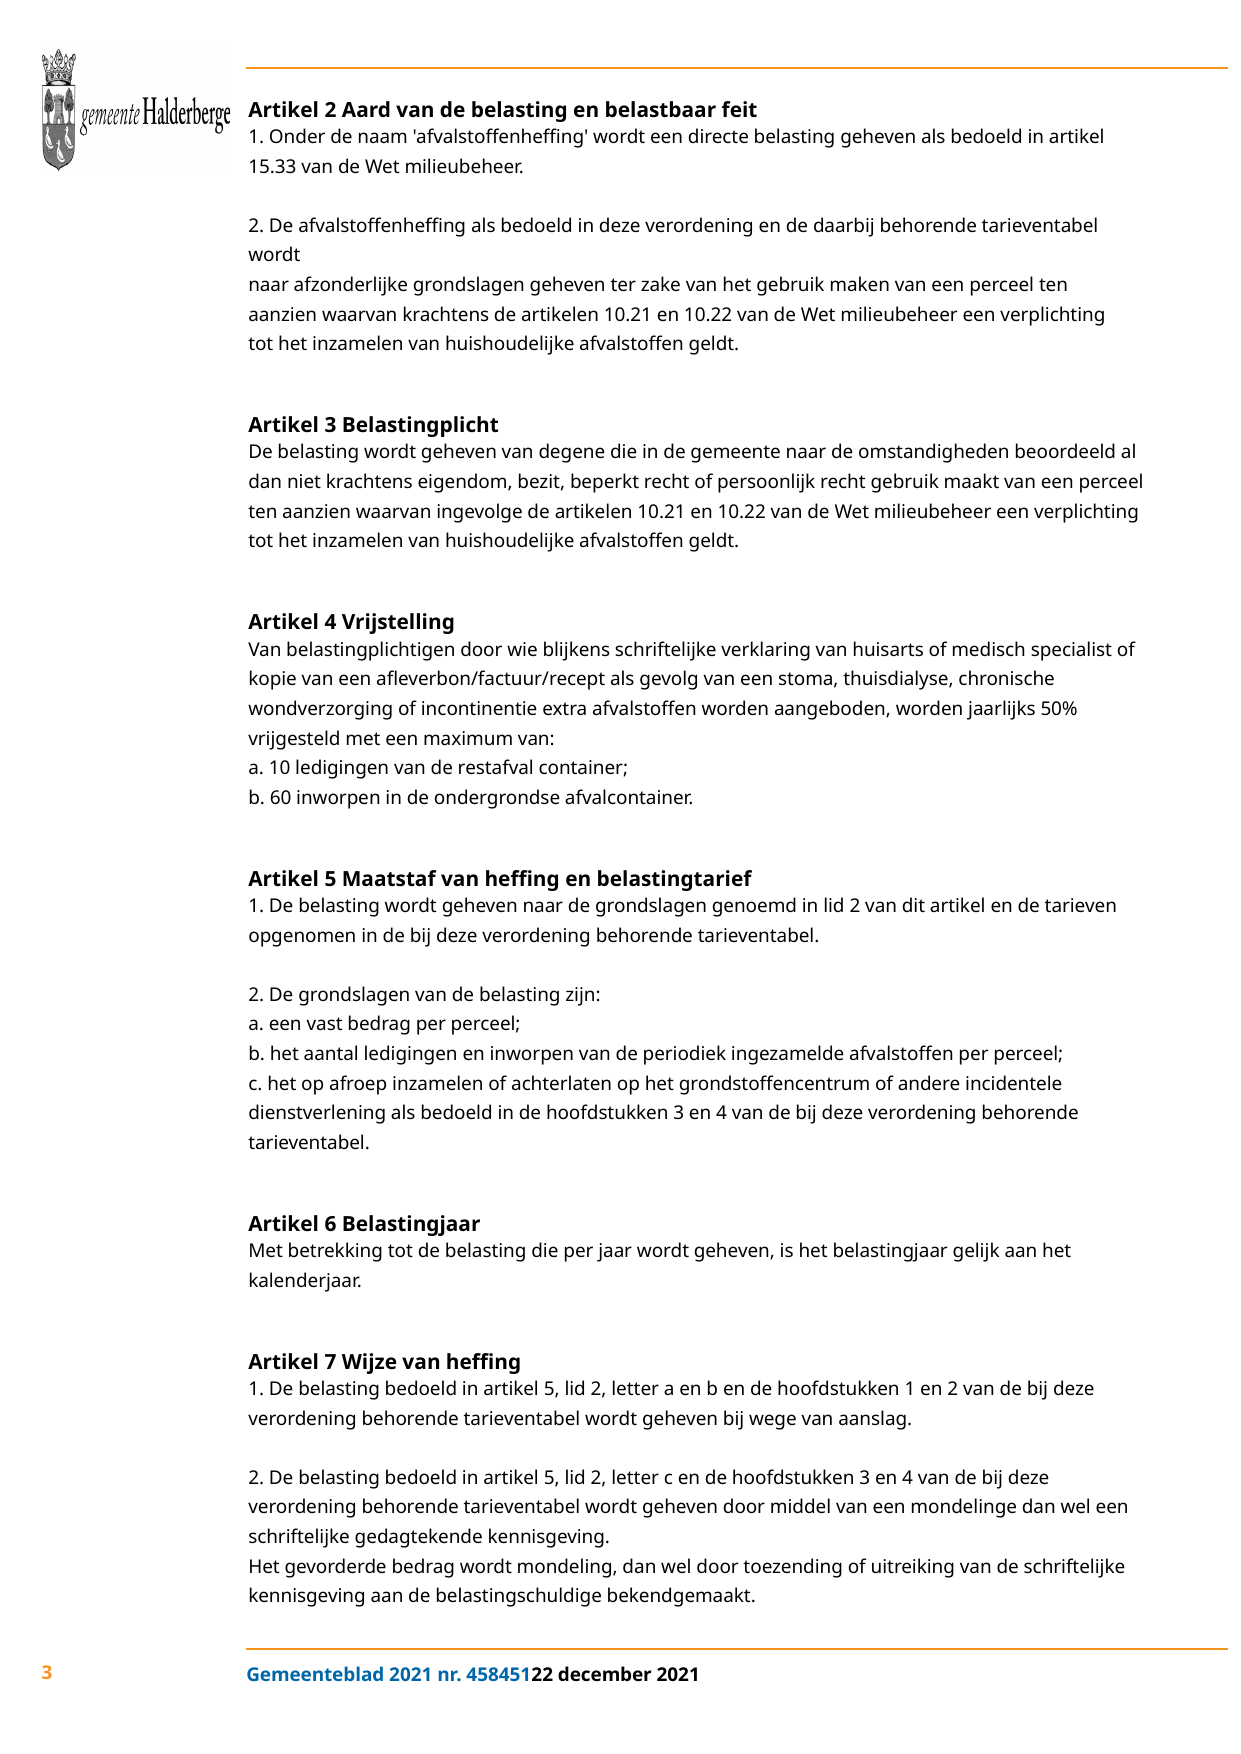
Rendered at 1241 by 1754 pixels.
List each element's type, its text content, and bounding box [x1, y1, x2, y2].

text aanzien waarvan krachtens de artikelen 10.21 en 10.22 van de Wet milieubeheer een verplichting [248, 301, 1152, 326]
text c. het op afroep inzamelen of achterlaten op het grondstoffencentrum of andere incidentele dienstverlening als bedoeld in de hoofdstukken 3 en 4 van de bij deze verordening behorende tarieventabel. [248, 1070, 1152, 1155]
text naar afzonderlijke grondslagen geheven ter zake van het gebruik maken van een perceel ten [248, 271, 1152, 297]
text 2. De afvalstoffenheffing als bedoeld in deze verordening en de daarbij behorende tarieventabel wordt [248, 212, 1152, 267]
text a. 10 ledigingen van de restafval container; [248, 754, 1152, 780]
text Het gevorderde bedrag wordt mondeling, dan wel door toezending of uitreiking van de schriftelijke kennisgeving aan de belastingschuldige bekendgemaakt. [248, 1553, 1152, 1608]
text Artikel 5 Maatstaf van heffing en belastingtarief [248, 864, 1152, 892]
text tot het inzamelen van huishoudelijke afvalstoffen geldt. [248, 330, 1152, 356]
text a. een vast bedrag per perceel; [248, 1011, 1152, 1036]
text Artikel 4 Vrijstelling [248, 607, 1152, 636]
text Artikel 7 Wijze van heffing [248, 1347, 1152, 1375]
text Met betrekking tot de belasting die per jaar wordt geheven, is het belastingjaar gelijk aan het kalenderjaar. [248, 1237, 1152, 1293]
text Artikel 2 Aard van de belasting en belastbaar feit [248, 95, 1152, 123]
text De belasting wordt geheven van degene die in de gemeente naar de omstandigheden beoordeeld al dan niet krachtens eigendom, bezit, beperkt recht of persoonlijk recht gebruik maakt van een perceel ten aanzien waarvan ingevolge de artikelen 10.21 en 10.22 van de Wet milieubeheer een verplichting tot het inzamelen van huishoudelijke afvalstoffen geldt. [248, 439, 1152, 553]
text Van belastingplichtigen door wie blijkens schriftelijke verklaring van huisarts of medisch specialist of kopie van een afleverbon/factuur/recept als gevolg van een stoma, thuisdialyse, chronische wondverzorging of incontinentie extra afvalstoffen worden aangeboden, worden jaarlijks 50% vrijgesteld met een maximum van: [248, 636, 1152, 750]
text 1. Onder de naam 'afvalstoffenheffing' wordt een directe belasting geheven als bedoeld in artikel 15.33 van de Wet milieubeheer. [248, 123, 1152, 178]
text 1. De belasting bedoeld in artikel 5, lid 2, letter a en b en de hoofdstukken 1 en 2 van de bij deze verordening behorende tarieventabel wordt geheven bij wege van aanslag. [248, 1375, 1152, 1431]
text Artikel 3 Belastingplicht [248, 410, 1152, 439]
text Artikel 6 Belastingjaar [248, 1209, 1152, 1237]
picture [41, 47, 231, 172]
text b. het aantal ledigingen en inworpen van de periodiek ingezamelde afvalstoffen per perceel; [248, 1040, 1152, 1066]
text 2. De belasting bedoeld in artikel 5, lid 2, letter c en de hoofdstukken 3 en 4 van de bij deze verordening behorende tarieventabel wordt geheven door middel van een mondelinge dan wel een schriftelijke gedagtekende kennisgeving. [248, 1464, 1152, 1549]
text 1. De belasting wordt geheven naar de grondslagen genoemd in lid 2 van dit artikel en de tarieven opgenomen in de bij deze verordening behorende tarieventabel. [248, 892, 1152, 948]
text 2. De grondslagen van de belasting zijn: [248, 981, 1152, 1007]
text b. 60 inworpen in de ondergrondse afvalcontainer. [248, 784, 1152, 809]
